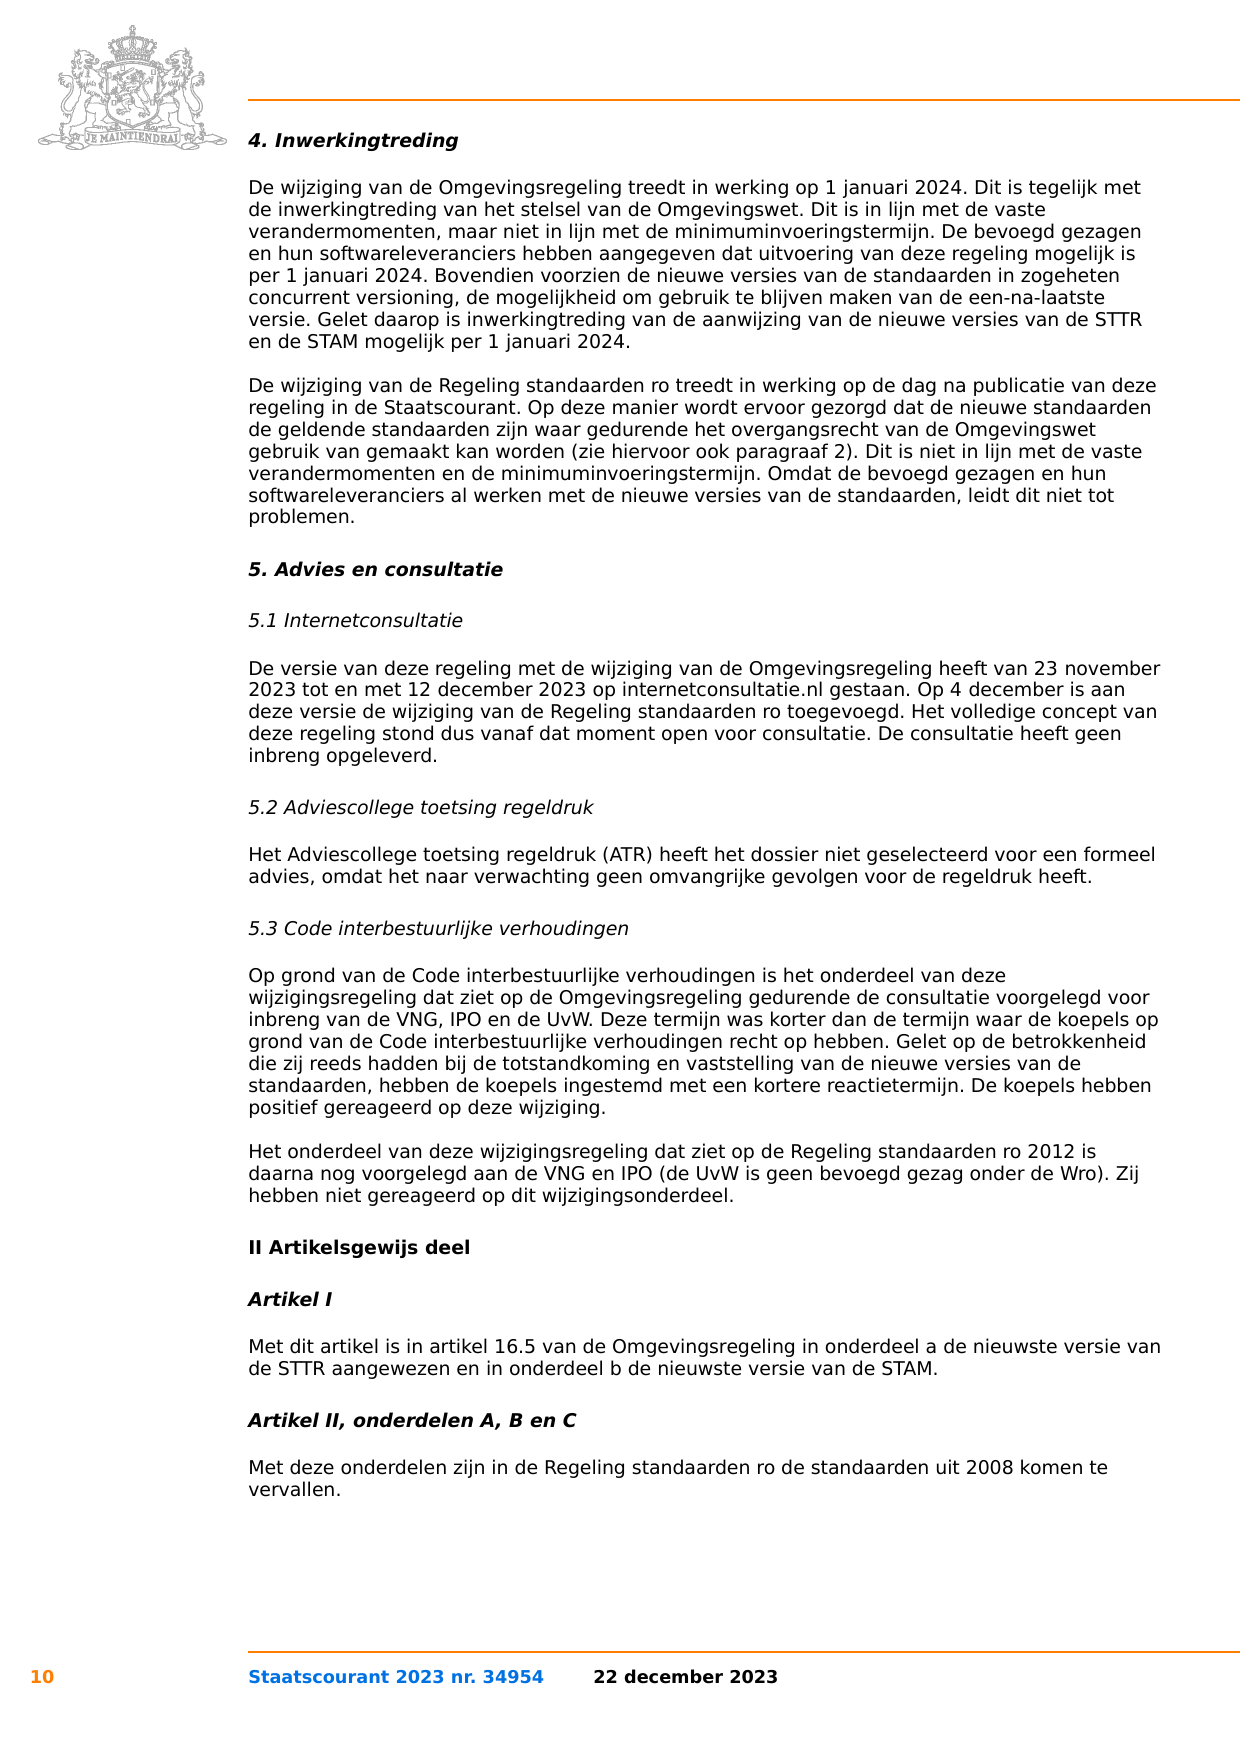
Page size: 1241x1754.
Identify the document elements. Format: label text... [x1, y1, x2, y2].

subtitle 5.3 Code interbestuurlijke verhoudingen [248, 918, 1163, 940]
picture [38, 25, 227, 150]
subtitle 5.2 Adviescollege toetsing regeldruk [248, 797, 1163, 819]
text Het onderdeel van deze wijzigingsregeling dat ziet op de Regeling standaarden ro 2012 is daarna nog voorgelegd aan de VNG en IPO (de UvW is geen bevoegd gezag onder de Wro). Zij hebben niet gereageerd op dit wijzigingsonderdeel. [248, 1141, 1163, 1207]
subtitle Artikel II, onderdelen A, B en C [248, 1410, 1163, 1432]
text Met dit artikel is in artikel 16.5 van de Omgevingsregeling in onderdeel a de nieuwste versie van de STTR aangewezen en in onderdeel b de nieuwste versie van de STAM. [248, 1336, 1163, 1380]
text Het Adviescollege toetsing regeldruk (ATR) heeft het dossier niet geselecteerd voor een formeel advies, omdat het naar verwachting geen omvangrijke gevolgen voor de regeldruk heeft. [248, 844, 1163, 888]
subtitle 4. Inwerkingtreding [248, 130, 1163, 152]
subtitle 5.1 Internetconsultatie [248, 610, 1163, 632]
subtitle Artikel I [248, 1289, 1163, 1311]
text Op grond van de Code interbestuurlijke verhoudingen is het onderdeel van deze wijzigingsregeling dat ziet op de Omgevingsregeling gedurende de consultatie voorgelegd voor inbreng van de VNG, IPO en de UvW. Deze termijn was korter dan de termijn waar de koepels op grond van de Code interbestuurlijke verhoudingen recht op hebben. Gelet op de betrokkenheid die zij reeds hadden bij de totstandkoming en vaststelling van de nieuwe versies van de standaarden, hebben de koepels ingestemd met een kortere reactietermijn. De koepels hebben positief gereageerd op deze wijziging. [248, 965, 1163, 1119]
subtitle II Artikelsgewijs deel [248, 1237, 1163, 1259]
text De wijziging van de Regeling standaarden ro treedt in werking op de dag na publicatie van deze regeling in de Staatscourant. Op deze manier wordt ervoor gezorgd dat de nieuwe standaarden de geldende standaarden zijn waar gedurende het overgangsrecht van de Omgevingswet gebruik van gemaakt kan worden (zie hiervoor ook paragraaf 2). Dit is niet in lijn met de vaste verandermomenten en de minimuminvoeringstermijn. Omdat de bevoegd gezagen en hun softwareleveranciers al werken met de nieuwe versies van de standaarden, leidt dit niet tot problemen. [248, 374, 1163, 528]
subtitle 5. Advies en consultatie [248, 558, 1163, 580]
text De versie van deze regeling met de wijziging van de Omgevingsregeling heeft van 23 november 2023 tot en met 12 december 2023 op internetconsultatie.nl gestaan. Op 4 december is aan deze versie de wijziging van de Regeling standaarden ro toegevoegd. Het volledige concept van deze regeling stond dus vanaf dat moment open voor consultatie. De consultatie heeft geen inbreng opgeleverd. [248, 657, 1163, 767]
text De wijziging van de Omgevingsregeling treedt in werking op 1 januari 2024. Dit is tegelijk met de inwerkingtreding van het stelsel van de Omgevingswet. Dit is in lijn met de vaste verandermomenten, maar niet in lijn met de minimuminvoeringstermijn. De bevoegd gezagen en hun softwareleveranciers hebben aangegeven dat uitvoering van deze regeling mogelijk is per 1 januari 2024. Bovendien voorzien de nieuwe versies van de standaarden in zogeheten concurrent versioning, de mogelijkheid om gebruik te blijven maken van de een-na-laatste versie. Gelet daarop is inwerkingtreding van de aanwijzing van de nieuwe versies van de STTR en de STAM mogelijk per 1 januari 2024. [248, 177, 1163, 353]
text Met deze onderdelen zijn in de Regeling standaarden ro de standaarden uit 2008 komen te vervallen. [248, 1457, 1163, 1501]
